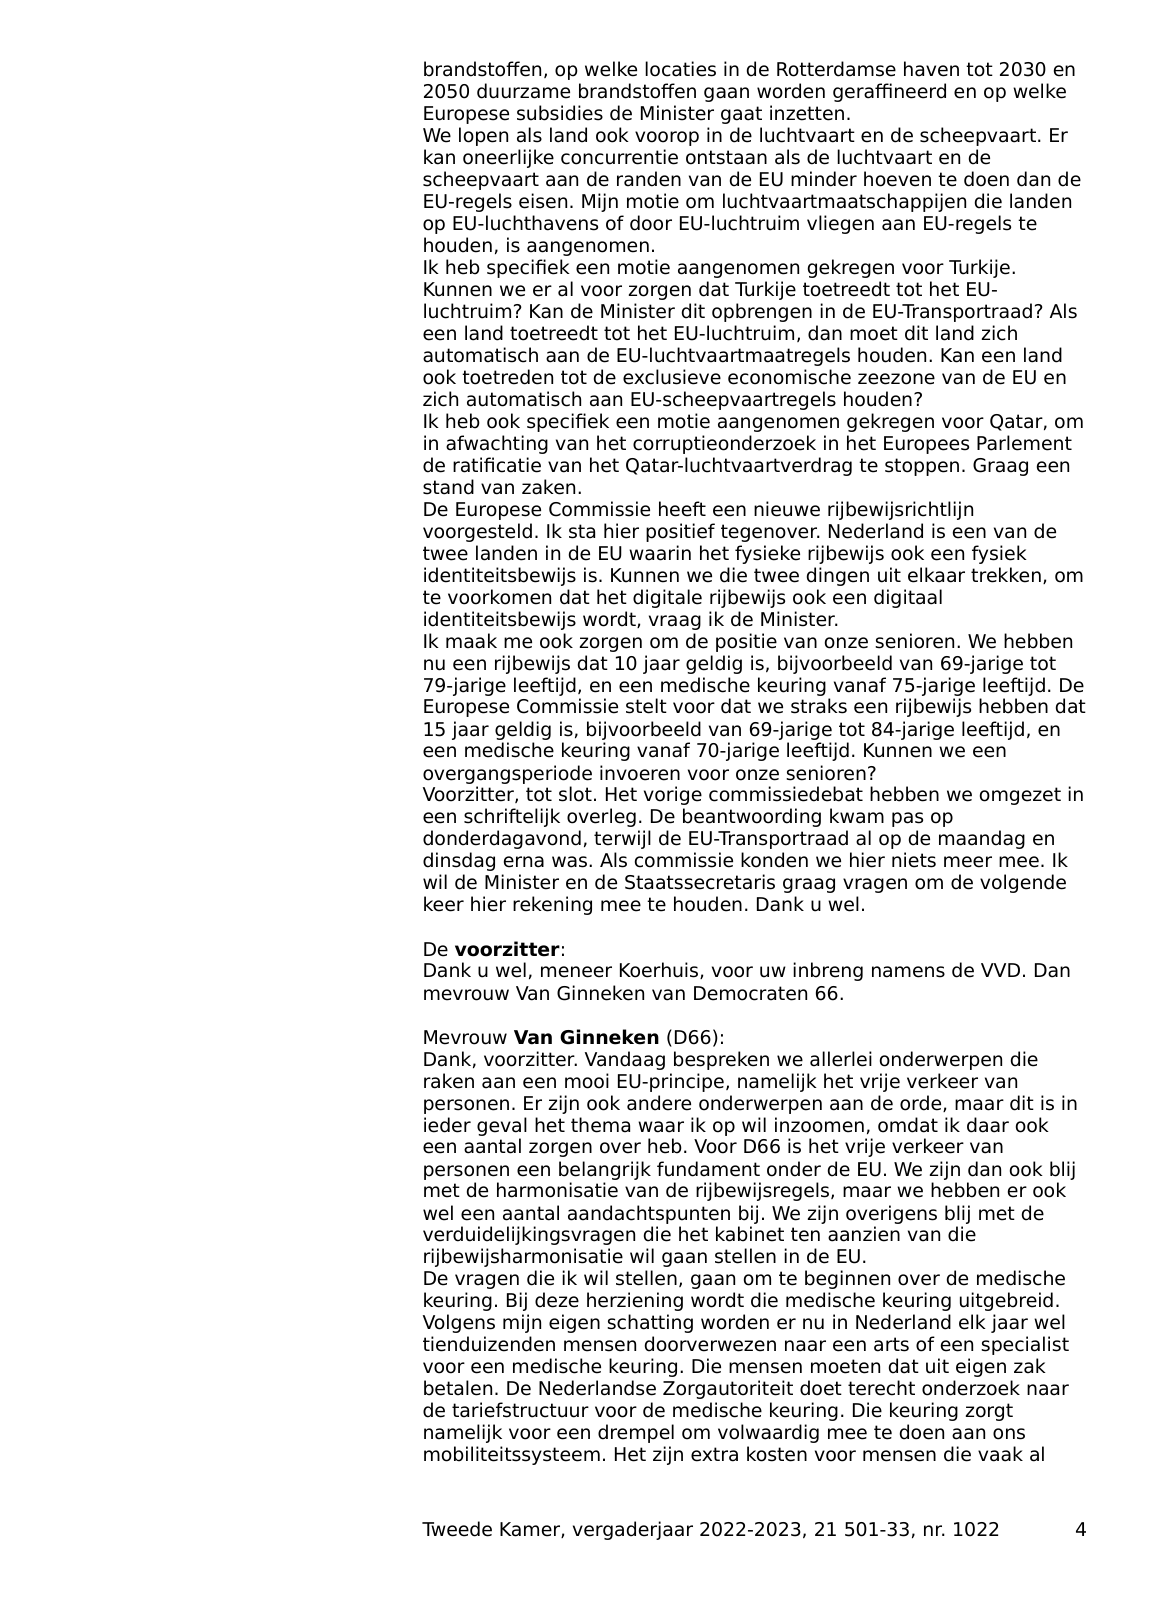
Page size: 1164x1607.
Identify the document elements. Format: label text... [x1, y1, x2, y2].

text De voorzitter: [422, 938, 1087, 960]
text Ik heb specifiek een motie aangenomen gekregen voor Turkije. Kunnen we er al voor zorgen dat Turkije toetreedt tot het EU-luchtruim? Kan de Minister dit opbrengen in de EU-Transportraad? Als een land toetreedt tot het EU-luchtruim, dan moet dit land zich automatisch aan de EU-luchtvaartmaatregels houden. Kan een land ook toetreden tot de exclusieve economische zeezone van de EU en zich automatisch aan EU-scheepvaartregels houden? [422, 257, 1087, 411]
text De vragen die ik wil stellen, gaan om te beginnen over de medische keuring. Bij deze herziening wordt die medische keuring uitgebreid. Volgens mijn eigen schatting worden er nu in Nederland elk jaar wel tienduizenden mensen doorverwezen naar een arts of een specialist voor een medische keuring. Die mensen moeten dat uit eigen zak betalen. De Nederlandse Zorgautoriteit doet terecht onderzoek naar de tariefstructuur voor de medische keuring. Die keuring zorgt namelijk voor een drempel om volwaardig mee te doen aan ons mobiliteitssysteem. Het zijn extra kosten voor mensen die vaak al [422, 1268, 1087, 1466]
text We lopen als land ook voorop in de luchtvaart en de scheepvaart. Er kan oneerlijke concurrentie ontstaan als de luchtvaart en de scheepvaart aan de randen van de EU minder hoeven te doen dan de EU-regels eisen. Mijn motie om luchtvaartmaatschappijen die landen op EU-luchthavens of door EU-luchtruim vliegen aan EU-regels te houden, is aangenomen. [422, 125, 1087, 257]
text Dank, voorzitter. Vandaag bespreken we allerlei onderwerpen die raken aan een mooi EU-principe, namelijk het vrije verkeer van personen. Er zijn ook andere onderwerpen aan de orde, maar dit is in ieder geval het thema waar ik op wil inzoomen, omdat ik daar ook een aantal zorgen over heb. Voor D66 is het vrije verkeer van personen een belangrijk fundament onder de EU. We zijn dan ook blij met de harmonisatie van de rijbewijsregels, maar we hebben er ook wel een aantal aandachtspunten bij. We zijn overigens blij met de verduidelijkingsvragen die het kabinet ten aanzien van die rijbewijsharmonisatie wil gaan stellen in de EU. [422, 1048, 1087, 1268]
text De Europese Commissie heeft een nieuwe rijbewijsrichtlijn voorgesteld. Ik sta hier positief tegenover. Nederland is een van de twee landen in de EU waarin het fysieke rijbewijs ook een fysiek identiteitsbewijs is. Kunnen we die twee dingen uit elkaar trekken, om te voorkomen dat het digitale rijbewijs ook een digitaal identiteitsbewijs wordt, vraag ik de Minister. [422, 499, 1087, 631]
text Voorzitter, tot slot. Het vorige commissiedebat hebben we omgezet in een schriftelijk overleg. De beantwoording kwam pas op donderdagavond, terwijl de EU-Transportraad al op de maandag en dinsdag erna was. Als commissie konden we hier niets meer mee. Ik wil de Minister en de Staatssecretaris graag vragen om de volgende keer hier rekening mee te houden. Dank u wel. [422, 784, 1087, 916]
text Ik maak me ook zorgen om de positie van onze senioren. We hebben nu een rijbewijs dat 10 jaar geldig is, bijvoorbeeld van 69-jarige tot 79-jarige leeftijd, en een medische keuring vanaf 75-jarige leeftijd. De Europese Commissie stelt voor dat we straks een rijbewijs hebben dat 15 jaar geldig is, bijvoorbeeld van 69-jarige tot 84-jarige leeftijd, en een medische keuring vanaf 70-jarige leeftijd. Kunnen we een overgangsperiode invoeren voor onze senioren? [422, 631, 1087, 784]
text Dank u wel, meneer Koerhuis, voor uw inbreng namens de VVD. Dan mevrouw Van Ginneken van Democraten 66. [422, 960, 1087, 1004]
text Ik heb ook specifiek een motie aangenomen gekregen voor Qatar, om in afwachting van het corruptieonderzoek in het Europees Parlement de ratificatie van het Qatar-luchtvaartverdrag te stoppen. Graag een stand van zaken. [422, 411, 1087, 499]
text Mevrouw Van Ginneken (D66): [422, 1027, 1087, 1048]
text brandstoffen, op welke locaties in de Rotterdamse haven tot 2030 en 2050 duurzame brandstoffen gaan worden geraffineerd en op welke Europese subsidies de Minister gaat inzetten. [422, 59, 1087, 125]
